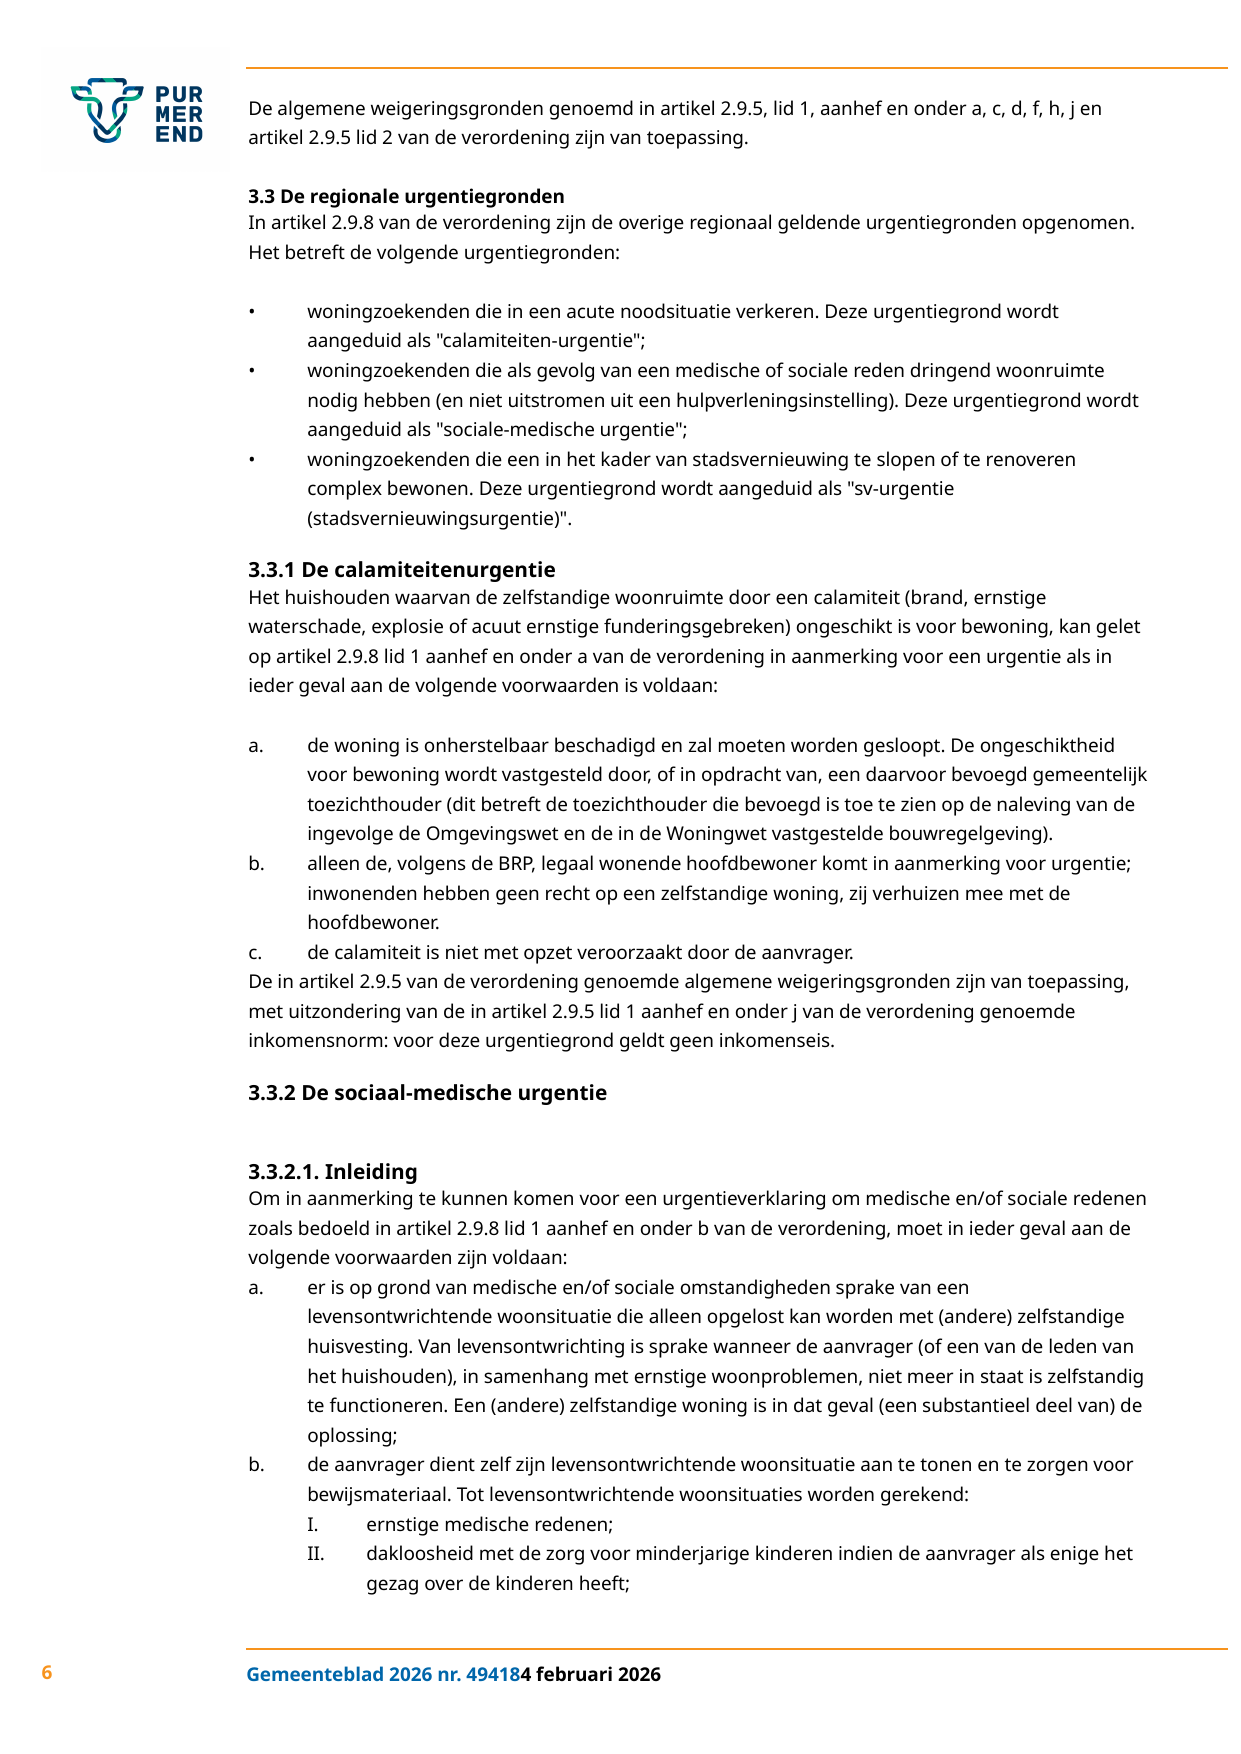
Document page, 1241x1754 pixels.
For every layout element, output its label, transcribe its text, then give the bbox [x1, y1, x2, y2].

list woningzoekenden die als gevolg van een medische of sociale reden dringend woonruimte nodig hebben (en niet uitstromen uit een hulpverleningsinstelling). Deze urgentiegrond wordt aangeduid als "sociale-medische urgentie"; [248, 357, 1152, 442]
picture [41, 47, 231, 172]
text 3.3.2.1. Inleiding [248, 1157, 1152, 1185]
text 3.3 De regionale urgentiegronden [248, 183, 1152, 209]
list de woning is onherstelbaar beschadigd en zal moeten worden gesloopt. De ongeschiktheid voor bewoning wordt vastgesteld door, of in opdracht van, een daarvoor bevoegd gemeentelijk toezichthouder (dit betreft de toezichthouder die bevoegd is toe te zien op de naleving van de ingevolge de Omgevingswet en de in de Woningwet vastgestelde bouwregelgeving). [248, 732, 1152, 846]
list woningzoekenden die in een acute noodsituatie verkeren. Deze urgentiegrond wordt aangeduid als "calamiteiten-urgentie"; [248, 298, 1152, 353]
text 3.3.2 De sociaal-medische urgentie [248, 1078, 1152, 1107]
text 3.3.1 De calamiteitenurgentie [248, 556, 1152, 584]
text Om in aanmerking te kunnen komen voor een urgentieverklaring om medische en/of sociale redenen zoals bedoeld in artikel 2.9.8 lid 1 aanhef en onder b van de verordening, moet in ieder geval aan de volgende voorwaarden zijn voldaan: [248, 1185, 1152, 1270]
list alleen de, volgens de BRP, legaal wonende hoofdbewoner komt in aanmerking voor urgentie; inwonenden hebben geen recht op een zelfstandige woning, zij verhuizen mee met de hoofdbewoner. [248, 850, 1152, 935]
text De in artikel 2.9.5 van de verordening genoemde algemene weigeringsgronden zijn van toepassing, met uitzondering van de in artikel 2.9.5 lid 1 aanhef en onder j van de verordening genoemde inkomensnorm: voor deze urgentiegrond geldt geen inkomenseis. [248, 968, 1152, 1053]
list ernstige medische redenen; [307, 1511, 1152, 1537]
list de calamiteit is niet met opzet veroorzaakt door de aanvrager. [248, 939, 1152, 965]
list dakloosheid met de zorg voor minderjarige kinderen indien de aanvrager als enige het gezag over de kinderen heeft; [307, 1540, 1152, 1596]
list woningzoekenden die een in het kader van stadsvernieuwing te slopen of te renoveren complex bewonen. Deze urgentiegrond wordt aangeduid als "sv-urgentie (stadsvernieuwingsurgentie)". [248, 446, 1152, 531]
list er is op grond van medische en/of sociale omstandigheden sprake van een levensontwrichtende woonsituatie die alleen opgelost kan worden met (andere) zelfstandige huisvesting. Van levensontwrichting is sprake wanneer de aanvrager (of een van de leden van het huishouden), in samenhang met ernstige woonproblemen, niet meer in staat is zelfstandig te functioneren. Een (andere) zelfstandige woning is in dat geval (een substantieel deel van) de oplossing; [248, 1274, 1152, 1448]
list de aanvrager dient zelf zijn levensontwrichtende woonsituatie aan te tonen en te zorgen voor bewijsmateriaal. Tot levensontwrichtende woonsituaties worden gerekend: [248, 1452, 1152, 1507]
text Het huishouden waarvan de zelfstandige woonruimte door een calamiteit (brand, ernstige waterschade, explosie of acuut ernstige funderingsgebreken) ongeschikt is voor bewoning, kan gelet op artikel 2.9.8 lid 1 aanhef en onder a van de verordening in aanmerking voor een urgentie als in ieder geval aan de volgende voorwaarden is voldaan: [248, 584, 1152, 698]
text In artikel 2.9.8 van de verordening zijn de overige regionaal geldende urgentiegronden opgenomen. Het betreft de volgende urgentiegronden: [248, 209, 1152, 264]
text De algemene weigeringsgronden genoemd in artikel 2.9.5, lid 1, aanhef en onder a, c, d, f, h, j en artikel 2.9.5 lid 2 van de verordening zijn van toepassing. [248, 95, 1152, 150]
